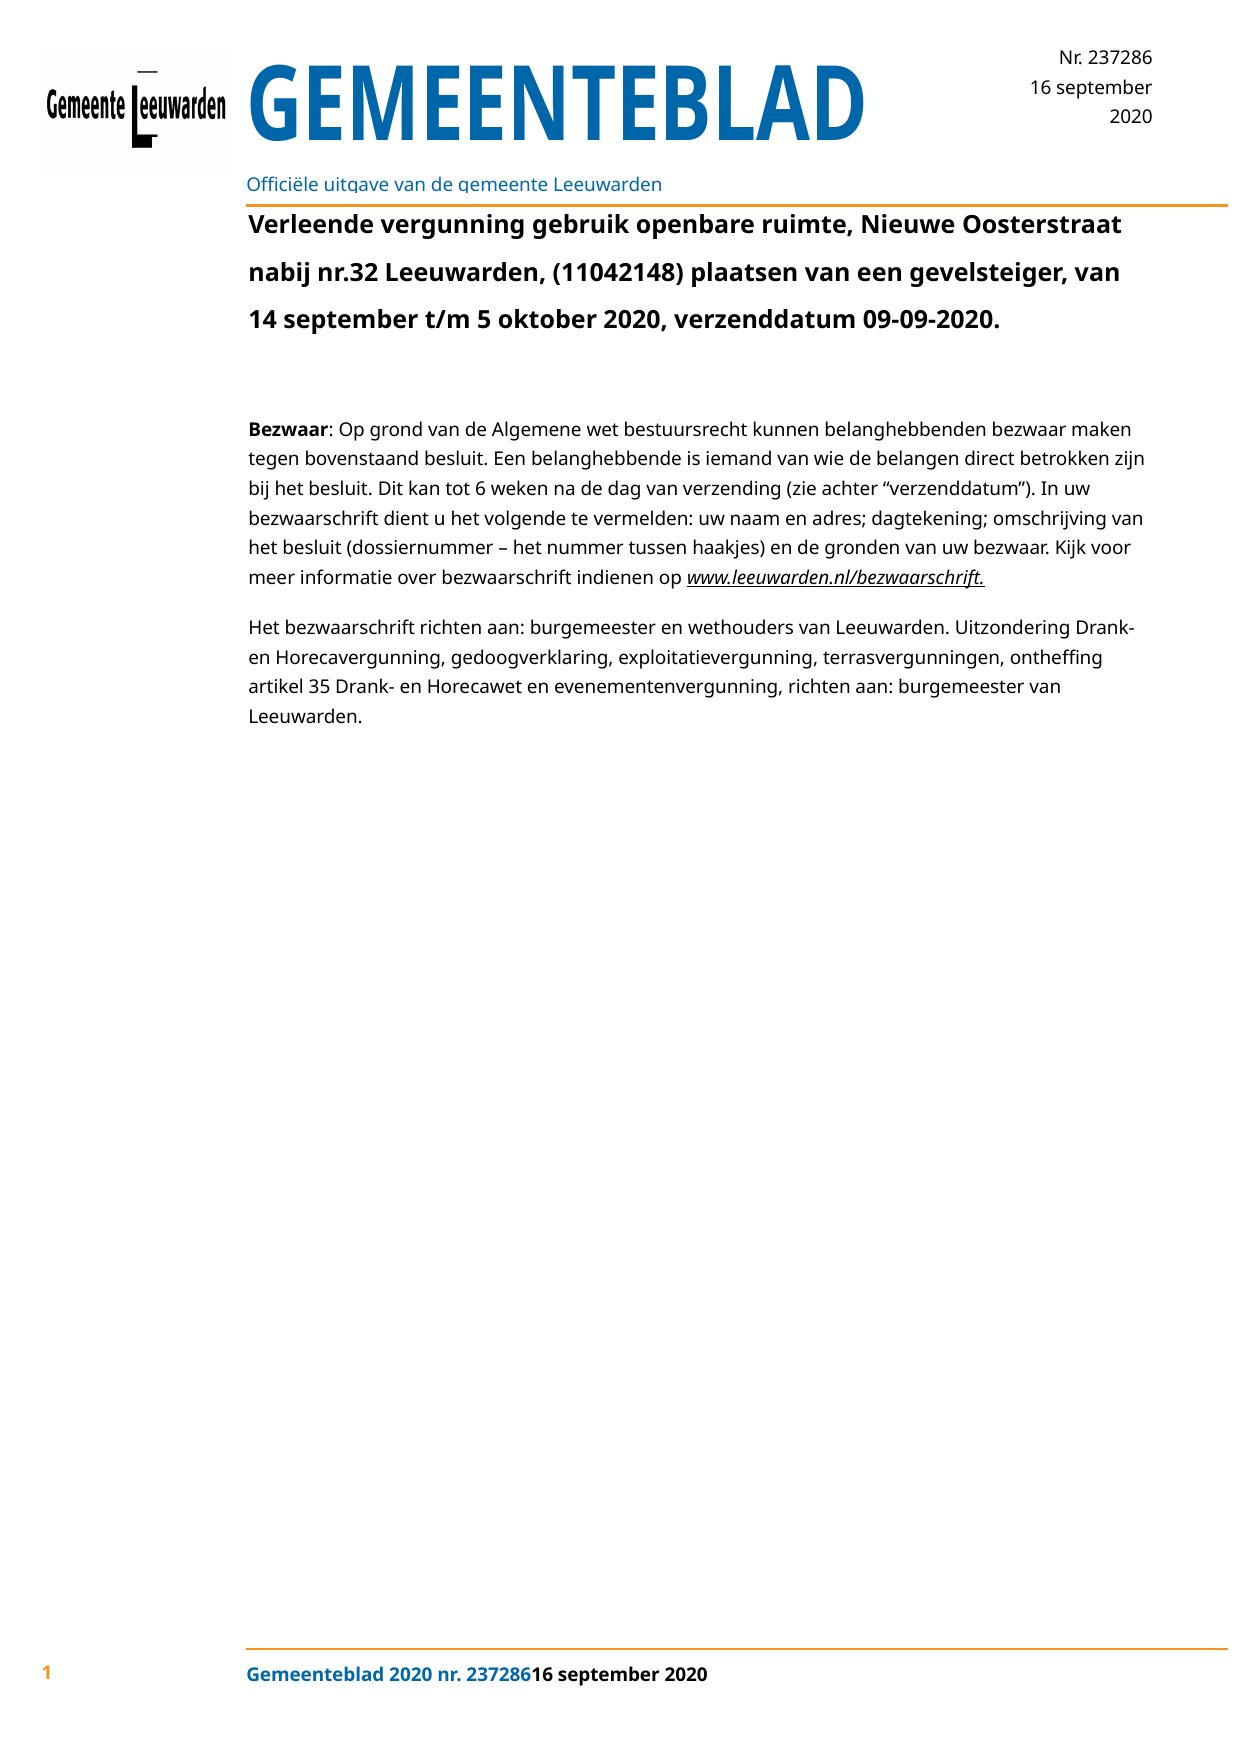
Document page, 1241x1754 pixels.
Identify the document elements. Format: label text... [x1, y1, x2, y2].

text Het bezwaarschrift richten aan: burgemeester en wethouders van Leeuwarden. Uitzondering Drank- en Horecavergunning, gedoogverklaring, exploitatievergunning, terrasvergunningen, ontheffing artikel 35 Drank- en Horecawet en evenementenvergunning, richten aan: burgemeester van Leeuwarden. [248, 614, 1152, 729]
text Verleende vergunning gebruik openbare ruimte, Nieuwe Oosterstraat nabij nr.32 Leeuwarden, (11042148) plaatsen van een gevelsteiger, van 14 september t/m 5 oktober 2020, verzenddatum 09-09-2020. [248, 207, 1152, 336]
text Bezwaar: Op grond van de Algemene wet bestuursrecht kunnen belanghebbenden bezwaar maken tegen bovenstaand besluit. Een belanghebbende is iemand van wie de belangen direct betrokken zijn bij het besluit. Dit kan tot 6 weken na de dag van verzending (zie achter “verzenddatum”). In uw bezwaarschrift dient u het volgende te vermelden: uw naam en adres; dagtekening; omschrijving van het besluit (dossiernummer – het nummer tussen haakjes) en de gronden van uw bezwaar. Kijk voor meer informatie over bezwaarschrift indienen op www.leeuwarden.nl/bezwaarschrift. [248, 416, 1152, 589]
picture [41, 47, 231, 172]
